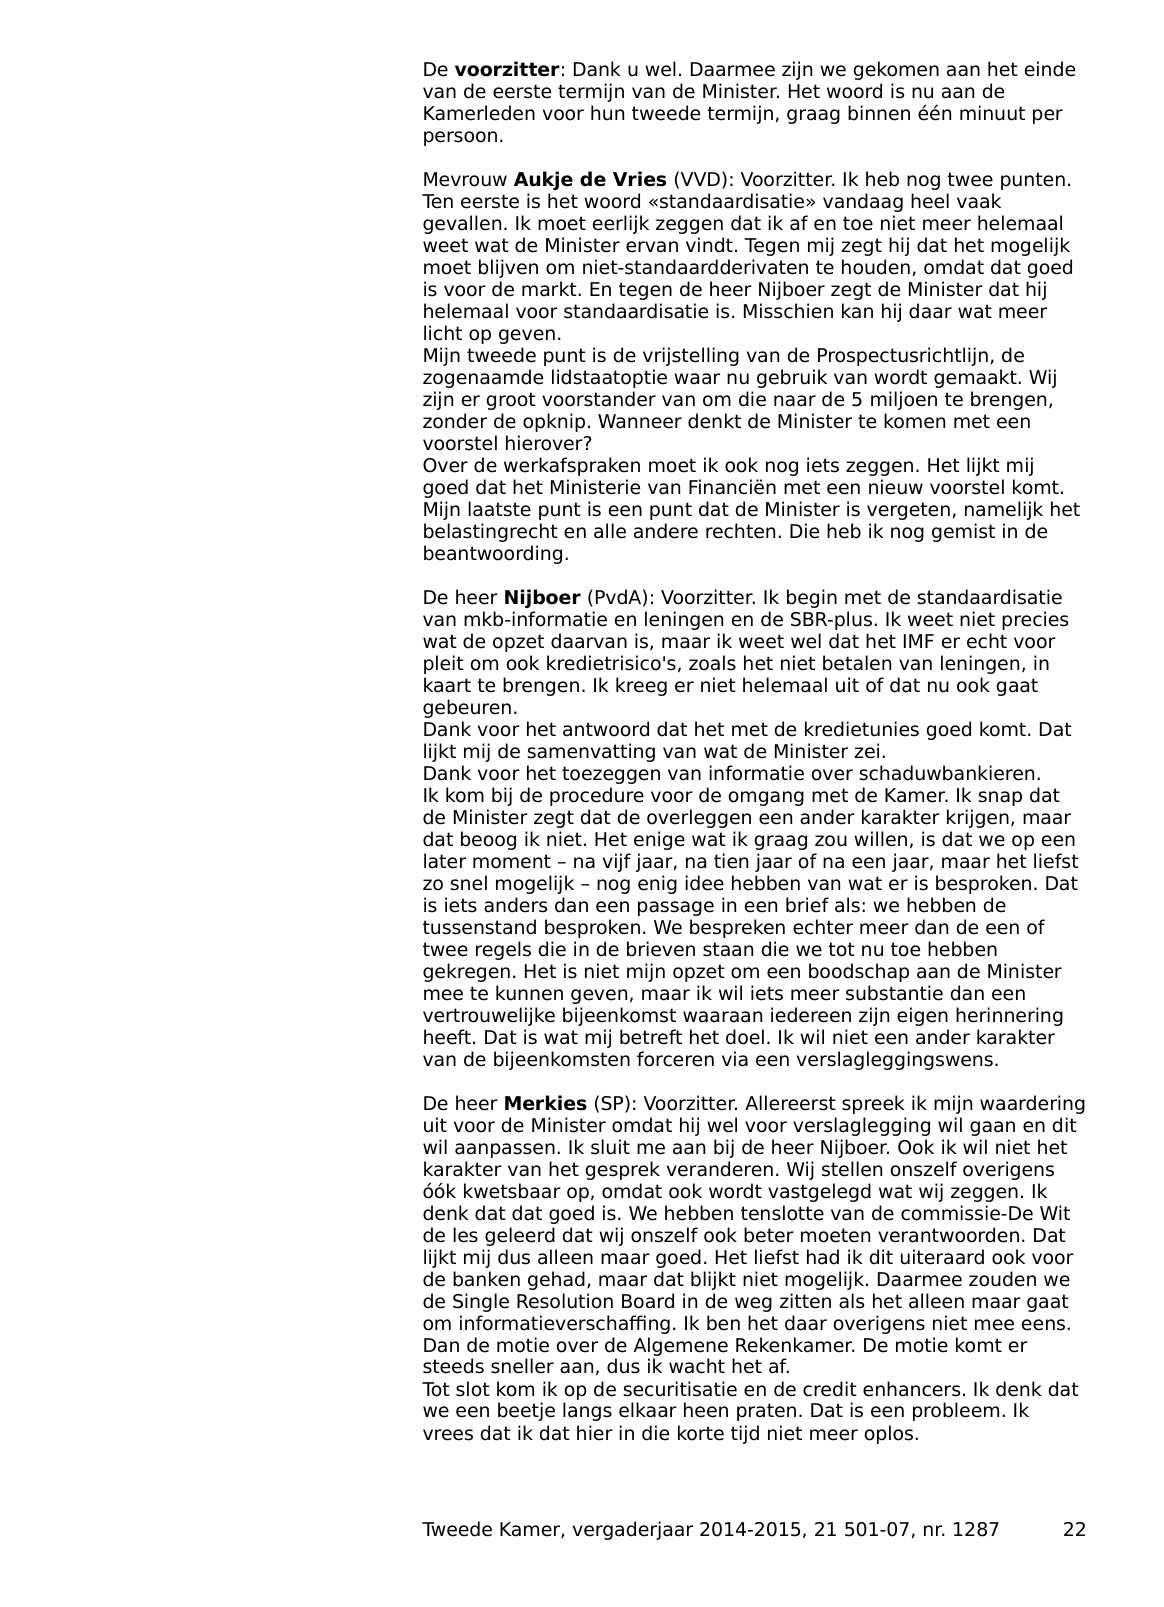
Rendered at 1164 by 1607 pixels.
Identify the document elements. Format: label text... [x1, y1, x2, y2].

text Mijn tweede punt is de vrijstelling van de Prospectusrichtlijn, de zogenaamde lidstaatoptie waar nu gebruik van wordt gemaakt. Wij zijn er groot voorstander van om die naar de 5 miljoen te brengen, zonder de opknip. Wanneer denkt de Minister te komen met een voorstel hierover? [422, 345, 1087, 455]
text Ik kom bij de procedure voor de omgang met de Kamer. Ik snap dat de Minister zegt dat de overleggen een ander karakter krijgen, maar dat beoog ik niet. Het enige wat ik graag zou willen, is dat we op een later moment – na vijf jaar, na tien jaar of na een jaar, maar het liefst zo snel mogelijk – nog enig idee hebben van wat er is besproken. Dat is iets anders dan een passage in een brief als: we hebben de tussenstand besproken. We bespreken echter meer dan de een of twee regels die in de brieven staan die we tot nu toe hebben gekregen. Het is niet mijn opzet om een boodschap aan de Minister mee te kunnen geven, maar ik wil iets meer substantie dan een vertrouwelijke bijeenkomst waaraan iedereen zijn eigen herinnering heeft. Dat is wat mij betreft het doel. Ik wil niet een ander karakter van de bijeenkomsten forceren via een verslagleggingswens. [422, 785, 1087, 1071]
text De heer Nijboer (PvdA): Voorzitter. Ik begin met de standaardisatie van mkb-informatie en leningen en de SBR-plus. Ik weet niet precies wat de opzet daarvan is, maar ik weet wel dat het IMF er echt voor pleit om ook kredietrisico's, zoals het niet betalen van leningen, in kaart te brengen. Ik kreeg er niet helemaal uit of dat nu ook gaat gebeuren. [422, 587, 1087, 719]
text Mevrouw Aukje de Vries (VVD): Voorzitter. Ik heb nog twee punten. [422, 169, 1087, 191]
text Dan de motie over de Algemene Rekenkamer. De motie komt er steeds sneller aan, dus ik wacht het af. [422, 1334, 1087, 1378]
text De heer Merkies (SP): Voorzitter. Allereerst spreek ik mijn waardering uit voor de Minister omdat hij wel voor verslaglegging wil gaan en dit wil aanpassen. Ik sluit me aan bij de heer Nijboer. Ook ik wil niet het karakter van het gesprek veranderen. Wij stellen onszelf overigens óók kwetsbaar op, omdat ook wordt vastgelegd wat wij zeggen. Ik denk dat dat goed is. We hebben tenslotte van de commissie-De Wit de les geleerd dat wij onszelf ook beter moeten verantwoorden. Dat lijkt mij dus alleen maar goed. Het liefst had ik dit uiteraard ook voor de banken gehad, maar dat blijkt niet mogelijk. Daarmee zouden we de Single Resolution Board in de weg zitten als het alleen maar gaat om informatieverschaffing. Ik ben het daar overigens niet mee eens. [422, 1093, 1087, 1334]
text Over de werkafspraken moet ik ook nog iets zeggen. Het lijkt mij goed dat het Ministerie van Financiën met een nieuw voorstel komt. [422, 455, 1087, 499]
text Tot slot kom ik op de securitisatie en de credit enhancers. Ik denk dat we een beetje langs elkaar heen praten. Dat is een probleem. Ik vrees dat ik dat hier in die korte tijd niet meer oplos. [422, 1378, 1087, 1444]
text Mijn laatste punt is een punt dat de Minister is vergeten, namelijk het belastingrecht en alle andere rechten. Die heb ik nog gemist in de beantwoording. [422, 499, 1087, 565]
text De voorzitter: Dank u wel. Daarmee zijn we gekomen aan het einde van de eerste termijn van de Minister. Het woord is nu aan de Kamerleden voor hun tweede termijn, graag binnen één minuut per persoon. [422, 59, 1087, 147]
text Dank voor het toezeggen van informatie over schaduwbankieren. [422, 763, 1087, 785]
text Ten eerste is het woord «standaardisatie» vandaag heel vaak gevallen. Ik moet eerlijk zeggen dat ik af en toe niet meer helemaal weet wat de Minister ervan vindt. Tegen mij zegt hij dat het mogelijk moet blijven om niet-standaardderivaten te houden, omdat dat goed is voor de markt. En tegen de heer Nijboer zegt de Minister dat hij helemaal voor standaardisatie is. Misschien kan hij daar wat meer licht op geven. [422, 191, 1087, 345]
text Dank voor het antwoord dat het met de kredietunies goed komt. Dat lijkt mij de samenvatting van wat de Minister zei. [422, 719, 1087, 763]
